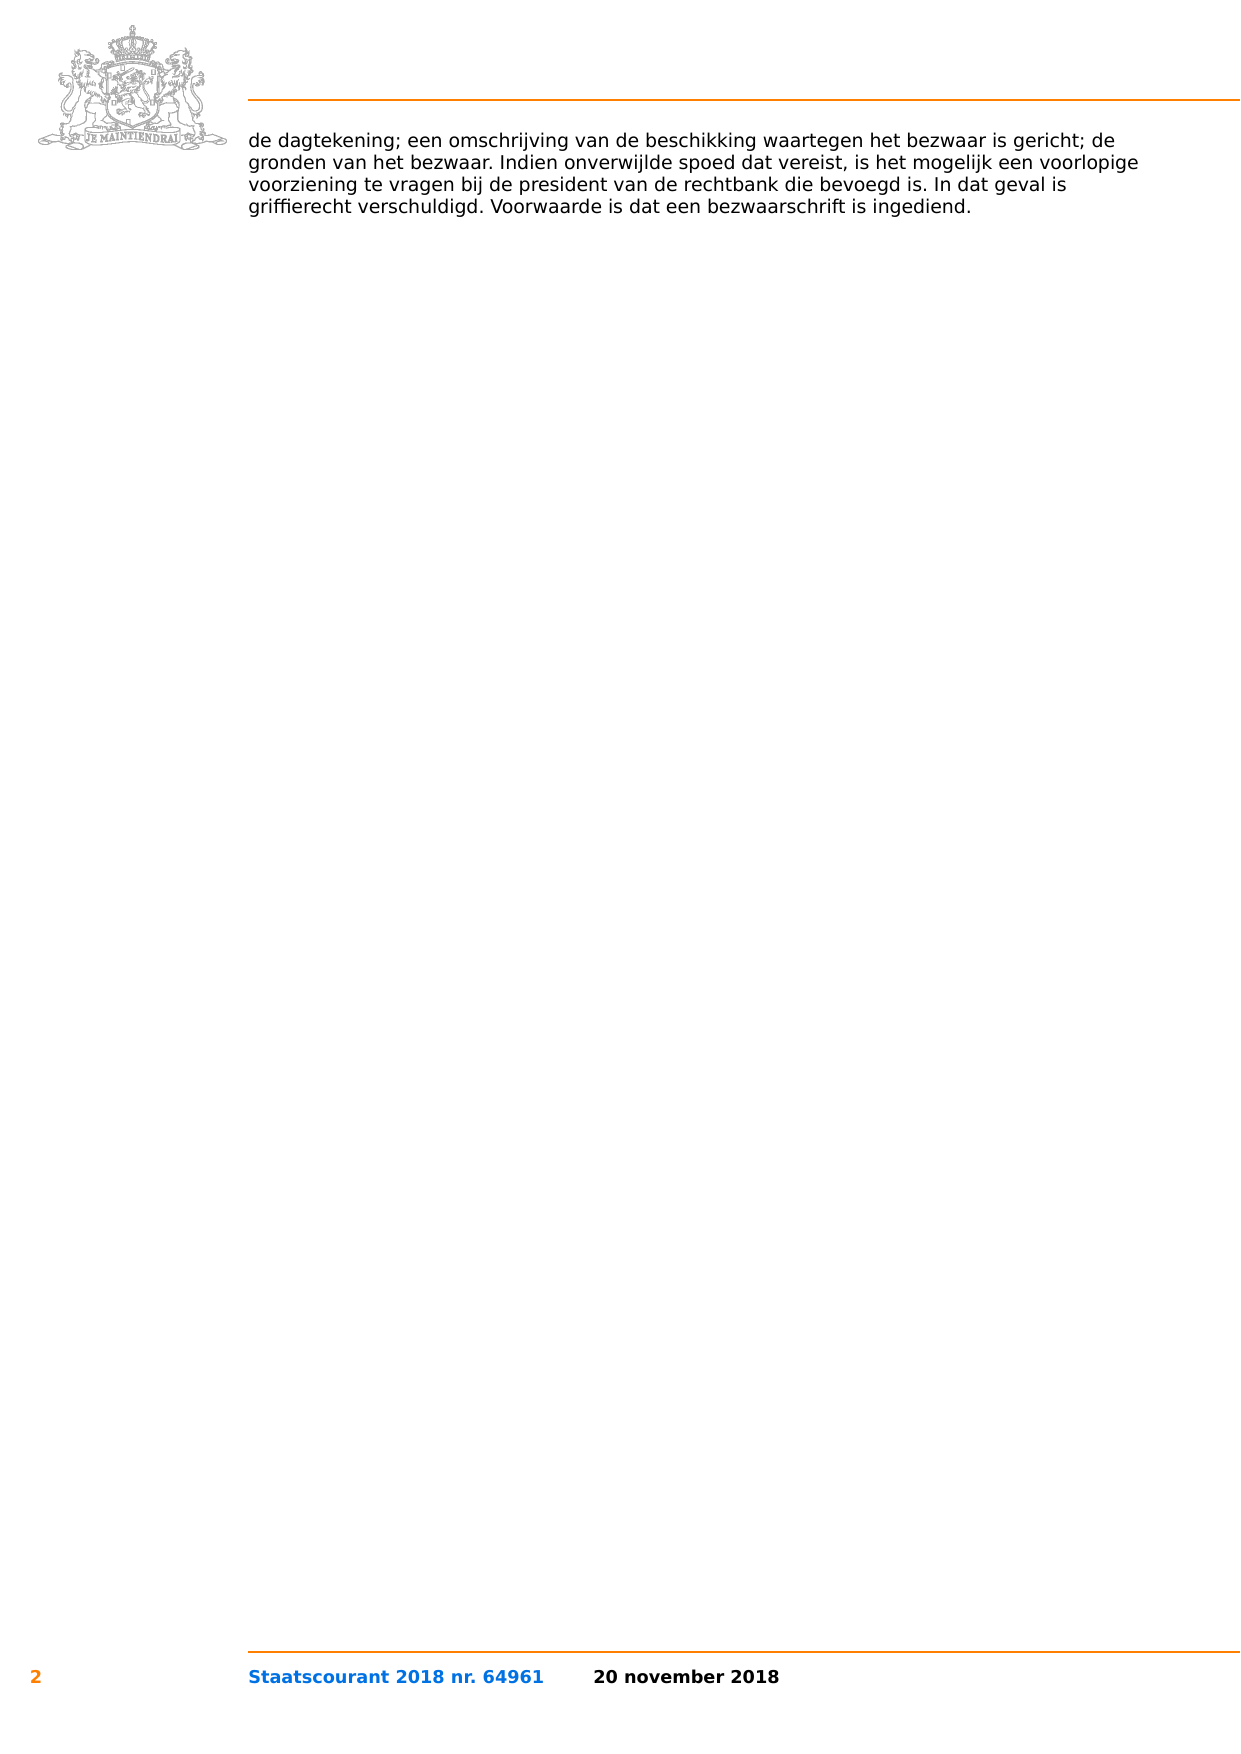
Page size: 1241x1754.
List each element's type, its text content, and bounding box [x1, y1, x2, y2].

picture [38, 25, 227, 150]
text de dagtekening; een omschrijving van de beschikking waartegen het bezwaar is gericht; de gronden van het bezwaar. Indien onverwijlde spoed dat vereist, is het mogelijk een voorlopige voorziening te vragen bij de president van de rechtbank die bevoegd is. In dat geval is griffierecht verschuldigd. Voorwaarde is dat een bezwaarschrift is ingediend. [248, 130, 1163, 218]
